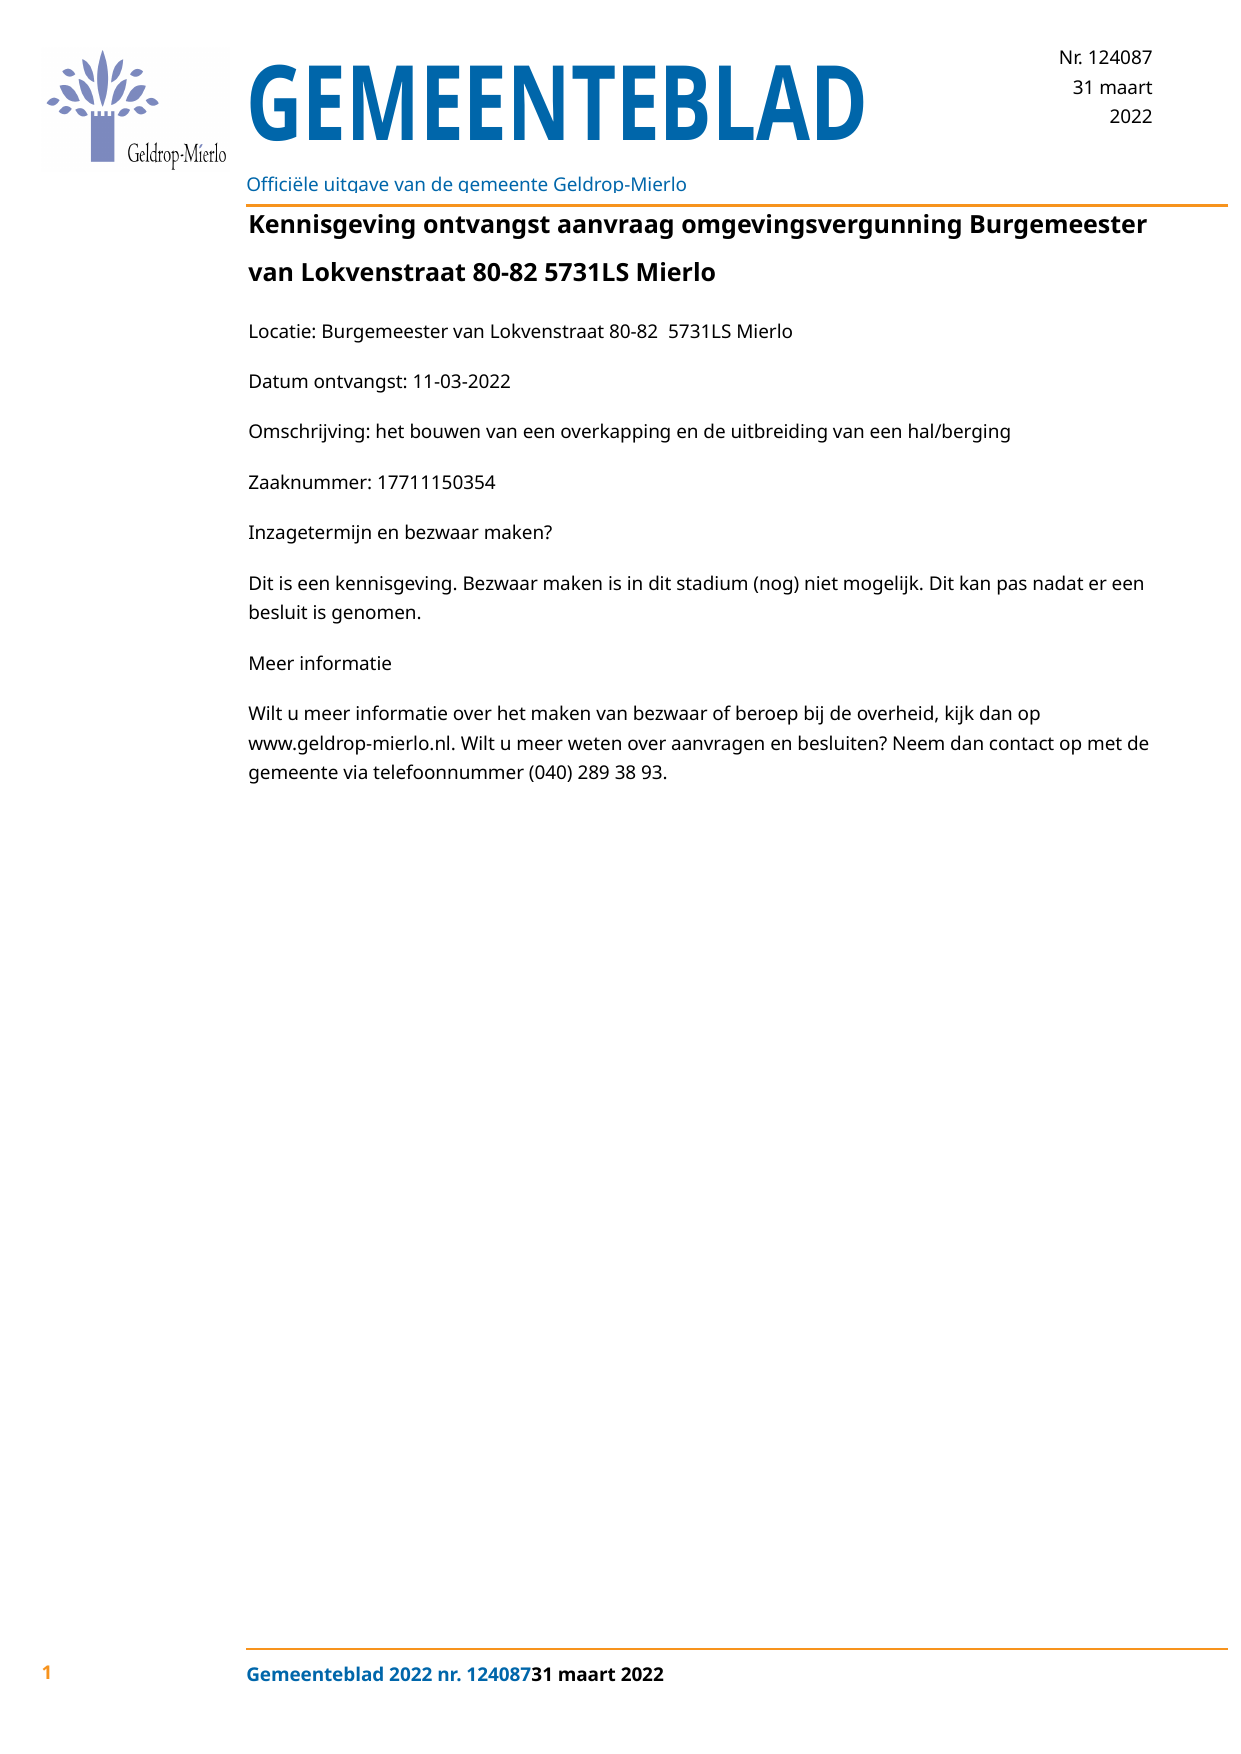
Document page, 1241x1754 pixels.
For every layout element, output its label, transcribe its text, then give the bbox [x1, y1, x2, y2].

text Meer informatie [248, 650, 1152, 676]
text Omschrijving: het bouwen van een overkapping en de uitbreiding van een hal/berging [248, 419, 1152, 444]
text Wilt u meer informatie over het maken van bezwaar of beroep bij de overheid, kijk dan op www.geldrop-mierlo.nl. Wilt u meer weten over aanvragen en besluiten? Neem dan contact op met de gemeente via telefoonnummer (040) 289 38 93. [248, 700, 1152, 785]
text Datum ontvangst: 11-03-2022 [248, 368, 1152, 394]
picture [41, 47, 231, 172]
text Inzagetermijn en bezwaar maken? [248, 519, 1152, 545]
text Dit is een kennisgeving. Bezwaar maken is in dit stadium (nog) niet mogelijk. Dit kan pas nadat er een besluit is genomen. [248, 570, 1152, 625]
text Zaaknummer: 17711150354 [248, 469, 1152, 495]
text Locatie: Burgemeester van Lokvenstraat 80-82 5731LS Mierlo [248, 318, 1152, 344]
text Kennisgeving ontvangst aanvraag omgevingsvergunning Burgemeester van Lokvenstraat 80-82 5731LS Mierlo [248, 207, 1152, 288]
